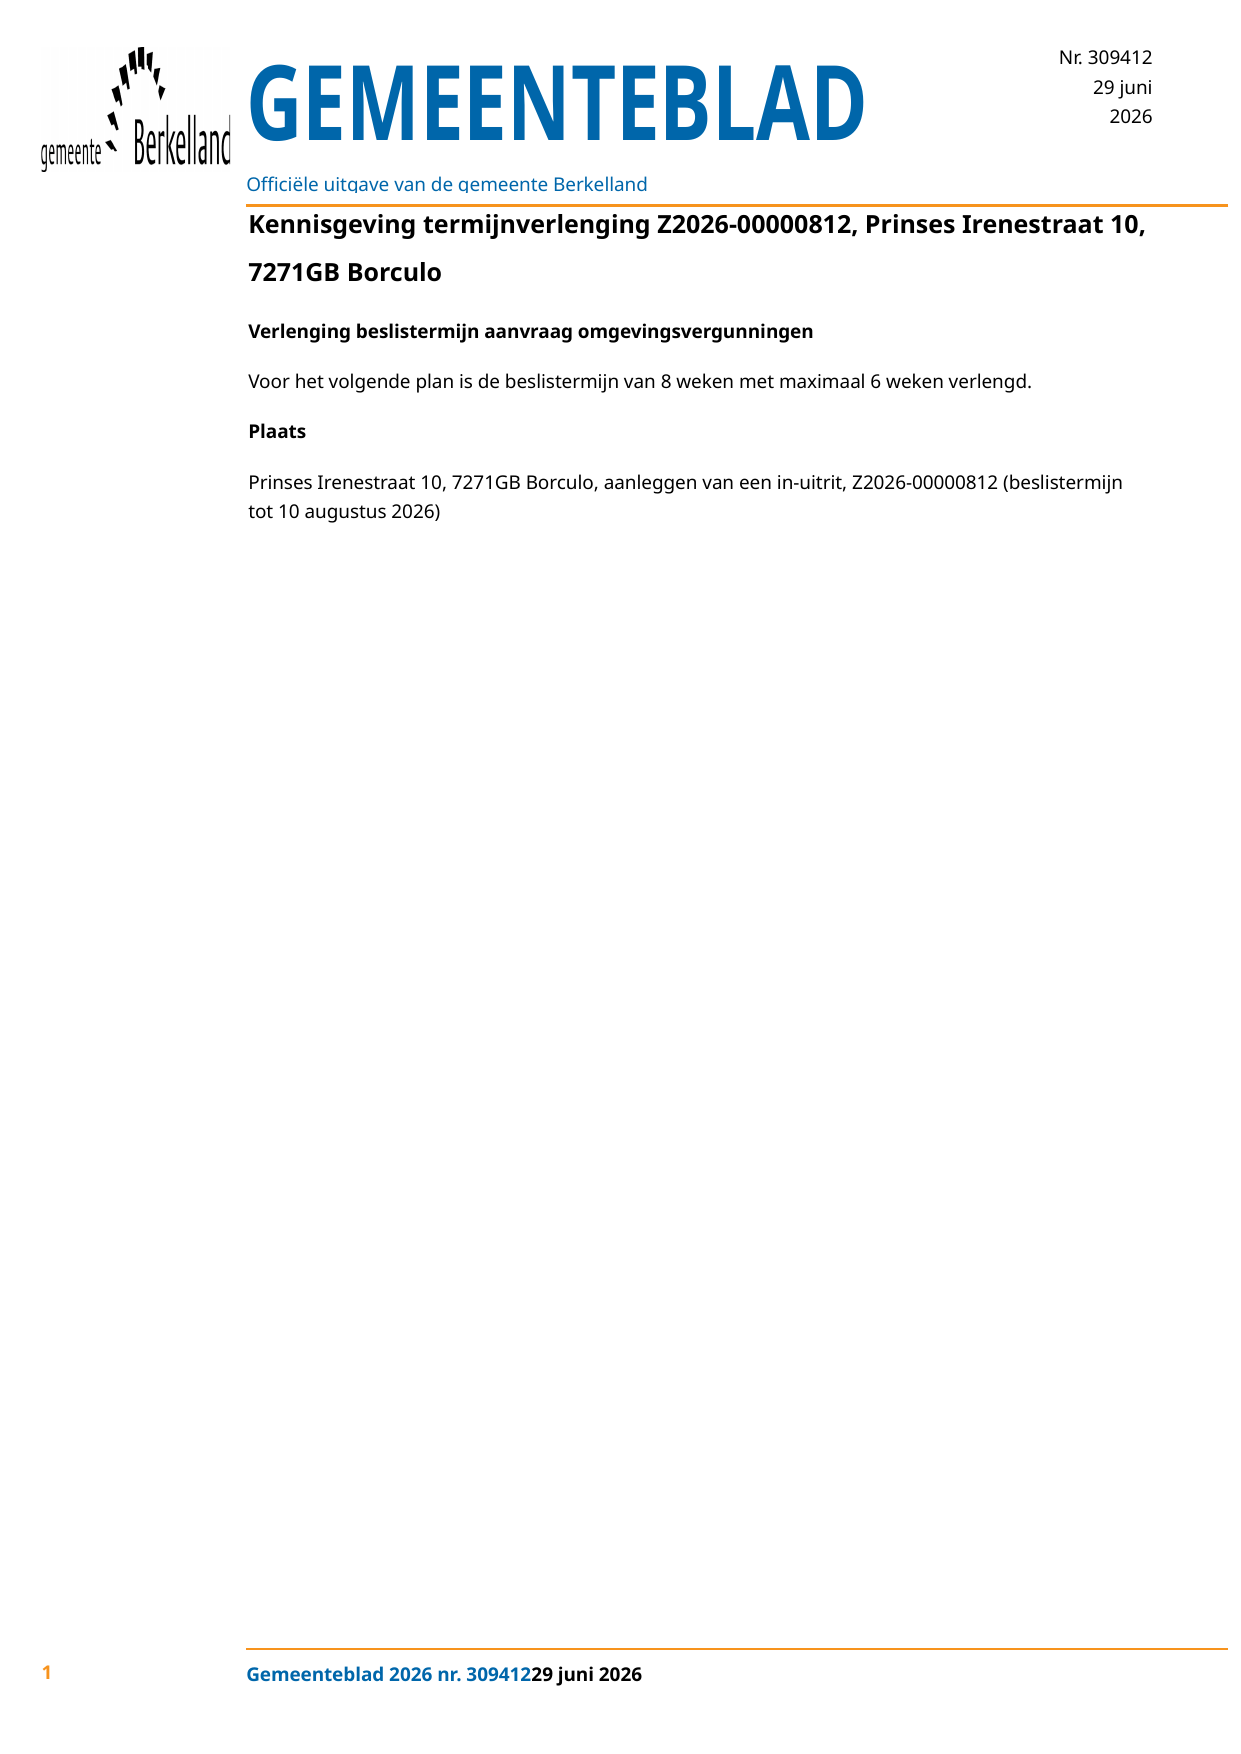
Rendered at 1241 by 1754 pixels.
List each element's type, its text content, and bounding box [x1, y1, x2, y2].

text Verlenging beslistermijn aanvraag omgevingsvergunningen [248, 318, 1152, 344]
text Voor het volgende plan is de beslistermijn van 8 weken met maximaal 6 weken verlengd. [248, 368, 1152, 394]
text Plaats [248, 419, 1152, 444]
text Kennisgeving termijnverlenging Z2026-00000812, Prinses Irenestraat 10, 7271GB Borculo [248, 207, 1152, 288]
text Prinses Irenestraat 10, 7271GB Borculo, aanleggen van een in-uitrit, Z2026-00000812 (beslistermijn tot 10 augustus 2026) [248, 469, 1152, 524]
picture [41, 47, 231, 172]
